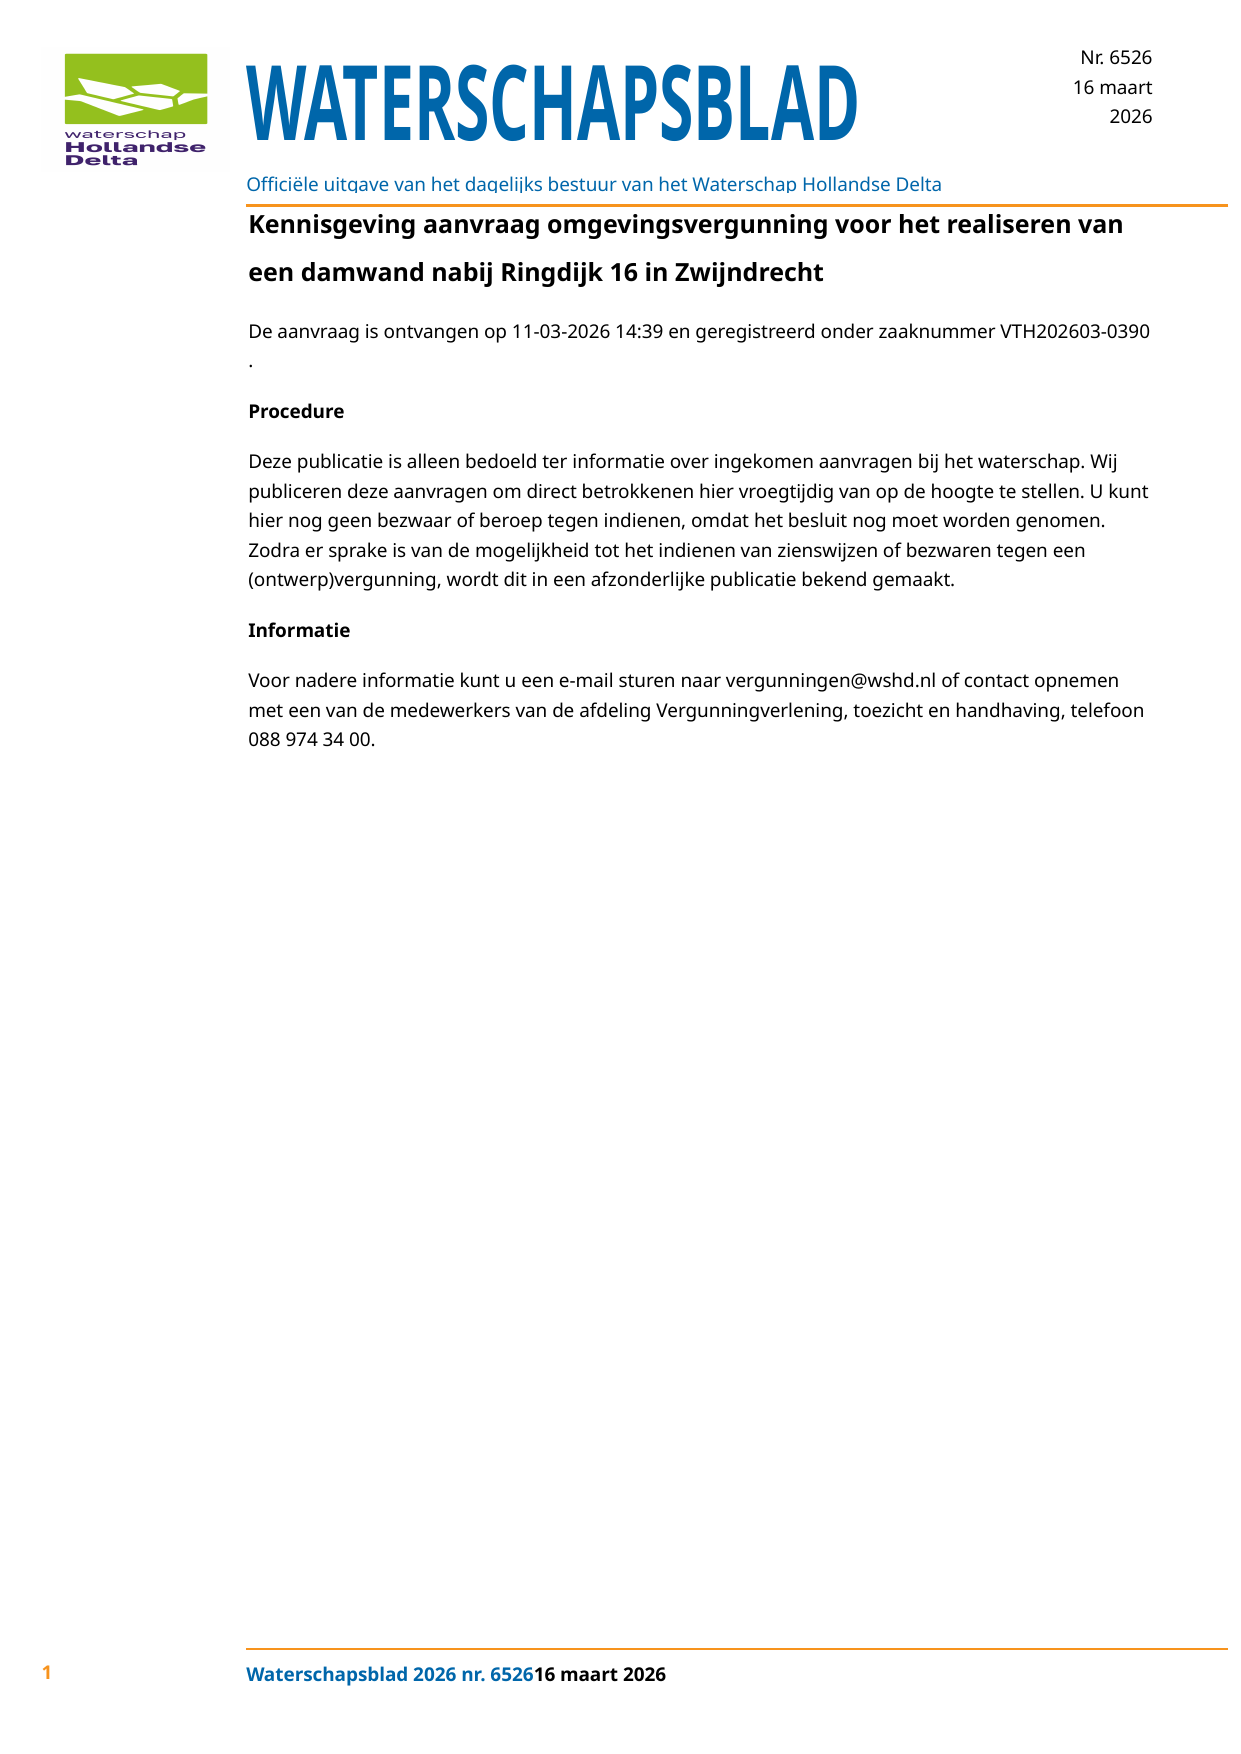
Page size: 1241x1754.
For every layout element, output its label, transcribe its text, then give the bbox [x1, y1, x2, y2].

text Procedure [248, 398, 1152, 424]
text De aanvraag is ontvangen op 11-03-2026 14:39 en geregistreerd onder zaaknummer VTH202603-0390 . [248, 318, 1152, 373]
text Voor nadere informatie kunt u een e-mail sturen naar vergunningen@wshd.nl of contact opnemen met een van de medewerkers van de afdeling Vergunningverlening, toezicht en handhaving, telefoon 088 974 34 00. [248, 667, 1152, 752]
text Deze publicatie is alleen bedoeld ter informatie over ingekomen aanvragen bij het waterschap. Wij publiceren deze aanvragen om direct betrokkenen hier vroegtijdig van op de hoogte te stellen. U kunt hier nog geen bezwaar of beroep tegen indienen, omdat het besluit nog moet worden genomen. Zodra er sprake is van de mogelijkheid tot het indienen van zienswijzen of bezwaren tegen een (ontwerp)vergunning, wordt dit in een afzonderlijke publicatie bekend gemaakt. [248, 448, 1152, 592]
text Kennisgeving aanvraag omgevingsvergunning voor het realiseren van een damwand nabij Ringdijk 16 in Zwijndrecht [248, 207, 1152, 288]
picture [41, 47, 231, 172]
text Informatie [248, 617, 1152, 643]
